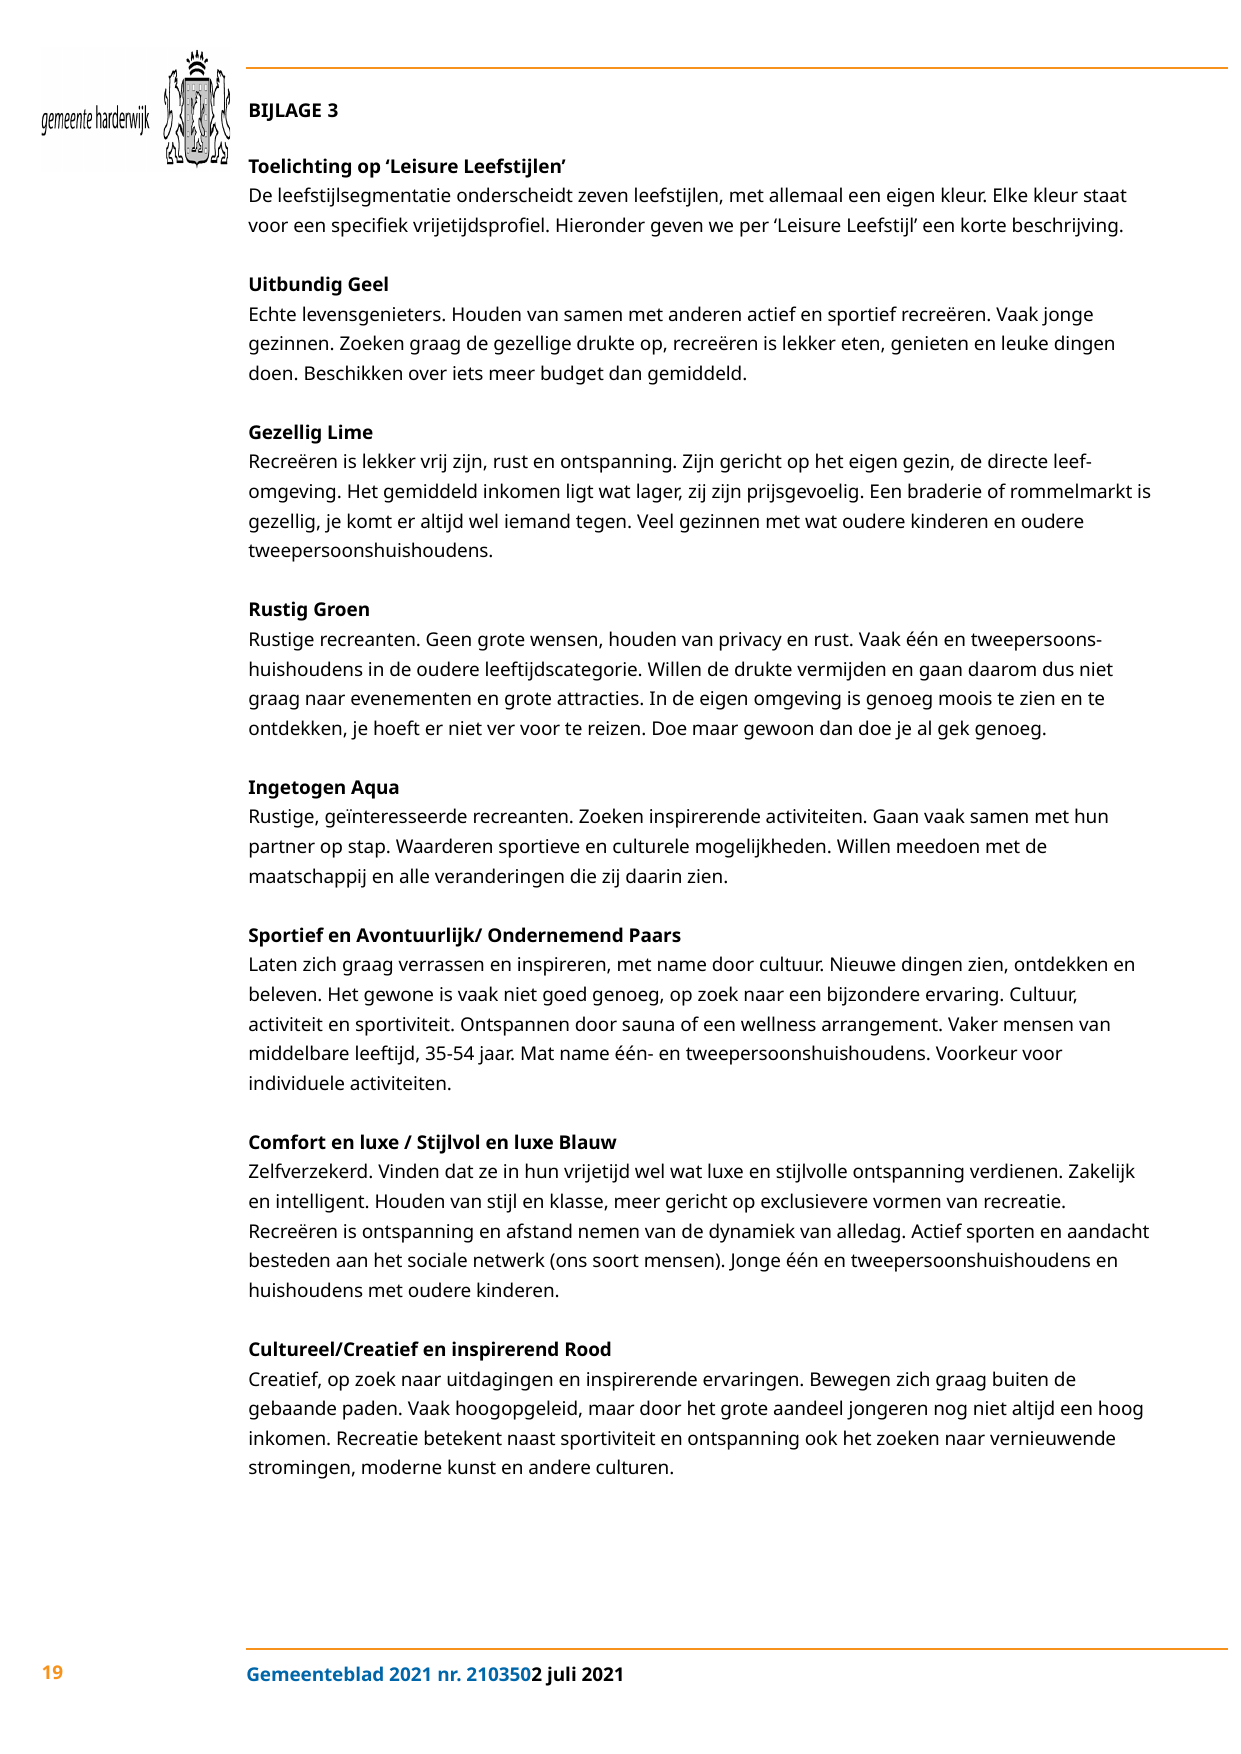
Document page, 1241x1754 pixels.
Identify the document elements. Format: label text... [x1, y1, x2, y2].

text Cultureel/Creatief en inspirerend Rood [248, 1336, 1152, 1362]
text Creatief, op zoek naar uitdagingen en inspirerende ervaringen. Bewegen zich graag buiten de gebaande paden. Vaak hoogopgeleid, maar door het grote aandeel jongeren nog niet altijd een hoog inkomen. Recreatie betekent naast sportiviteit en ontspanning ook het zoeken naar vernieuwende stromingen, moderne kunst en andere culturen. [248, 1366, 1152, 1480]
text Ingetogen Aqua [248, 774, 1152, 800]
text Uitbundig Geel [248, 271, 1152, 297]
text Toelichting op ‘Leisure Leefstijlen’ [248, 153, 1152, 179]
text Sportief en Avontuurlijk/ Ondernemend Paars [248, 922, 1152, 948]
text De leefstijlsegmentatie onderscheidt zeven leefstijlen, met allemaal een eigen kleur. Elke kleur staat voor een specifiek vrijetijdsprofiel. Hieronder geven we per ‘Leisure Leefstijl’ een korte beschrijving. [248, 182, 1152, 238]
text BIJLAGE 3 [248, 95, 1152, 123]
text Zelfverzekerd. Vinden dat ze in hun vrijetijd wel wat luxe en stijlvolle ontspanning verdienen. Zakelijk en intelligent. Houden van stijl en klasse, meer gericht op exclusievere vormen van recreatie. Recreëren is ontspanning en afstand nemen van de dynamiek van alledag. Actief sporten en aandacht besteden aan het sociale netwerk (ons soort mensen). Jonge één en tweepersoonshuishoudens en huishoudens met oudere kinderen. [248, 1159, 1152, 1303]
picture [41, 47, 231, 172]
text Comfort en luxe / Stijlvol en luxe Blauw [248, 1129, 1152, 1155]
text Echte levensgenieters. Houden van samen met anderen actief en sportief recreëren. Vaak jonge gezinnen. Zoeken graag de gezellige drukte op, recreëren is lekker eten, genieten en leuke dingen doen. Beschikken over iets meer budget dan gemiddeld. [248, 301, 1152, 386]
text Rustig Groen [248, 597, 1152, 622]
text Recreëren is lekker vrij zijn, rust en ontspanning. Zijn gericht op het eigen gezin, de directe leef-omgeving. Het gemiddeld inkomen ligt wat lager, zij zijn prijsgevoelig. Een braderie of rommelmarkt is gezellig, je komt er altijd wel iemand tegen. Veel gezinnen met wat oudere kinderen en oudere tweepersoonshuishoudens. [248, 449, 1152, 563]
text Gezellig Lime [248, 419, 1152, 445]
text Rustige, geïnteresseerde recreanten. Zoeken inspirerende activiteiten. Gaan vaak samen met hun partner op stap. Waarderen sportieve en culturele mogelijkheden. Willen meedoen met de maatschappij en alle veranderingen die zij daarin zien. [248, 804, 1152, 889]
text Laten zich graag verrassen en inspireren, met name door cultuur. Nieuwe dingen zien, ontdekken en beleven. Het gewone is vaak niet goed genoeg, op zoek naar een bijzondere ervaring. Cultuur, activiteit en sportiviteit. Ontspannen door sauna of een wellness arrangement. Vaker mensen van middelbare leeftijd, 35-54 jaar. Mat name één- en tweepersoonshuishoudens. Voorkeur voor individuele activiteiten. [248, 952, 1152, 1096]
text Rustige recreanten. Geen grote wensen, houden van privacy en rust. Vaak één en tweepersoons-huishoudens in de oudere leeftijdscategorie. Willen de drukte vermijden en gaan daarom dus niet graag naar evenementen en grote attracties. In de eigen omgeving is genoeg moois te zien en te ontdekken, je hoeft er niet ver voor te reizen. Doe maar gewoon dan doe je al gek genoeg. [248, 626, 1152, 741]
